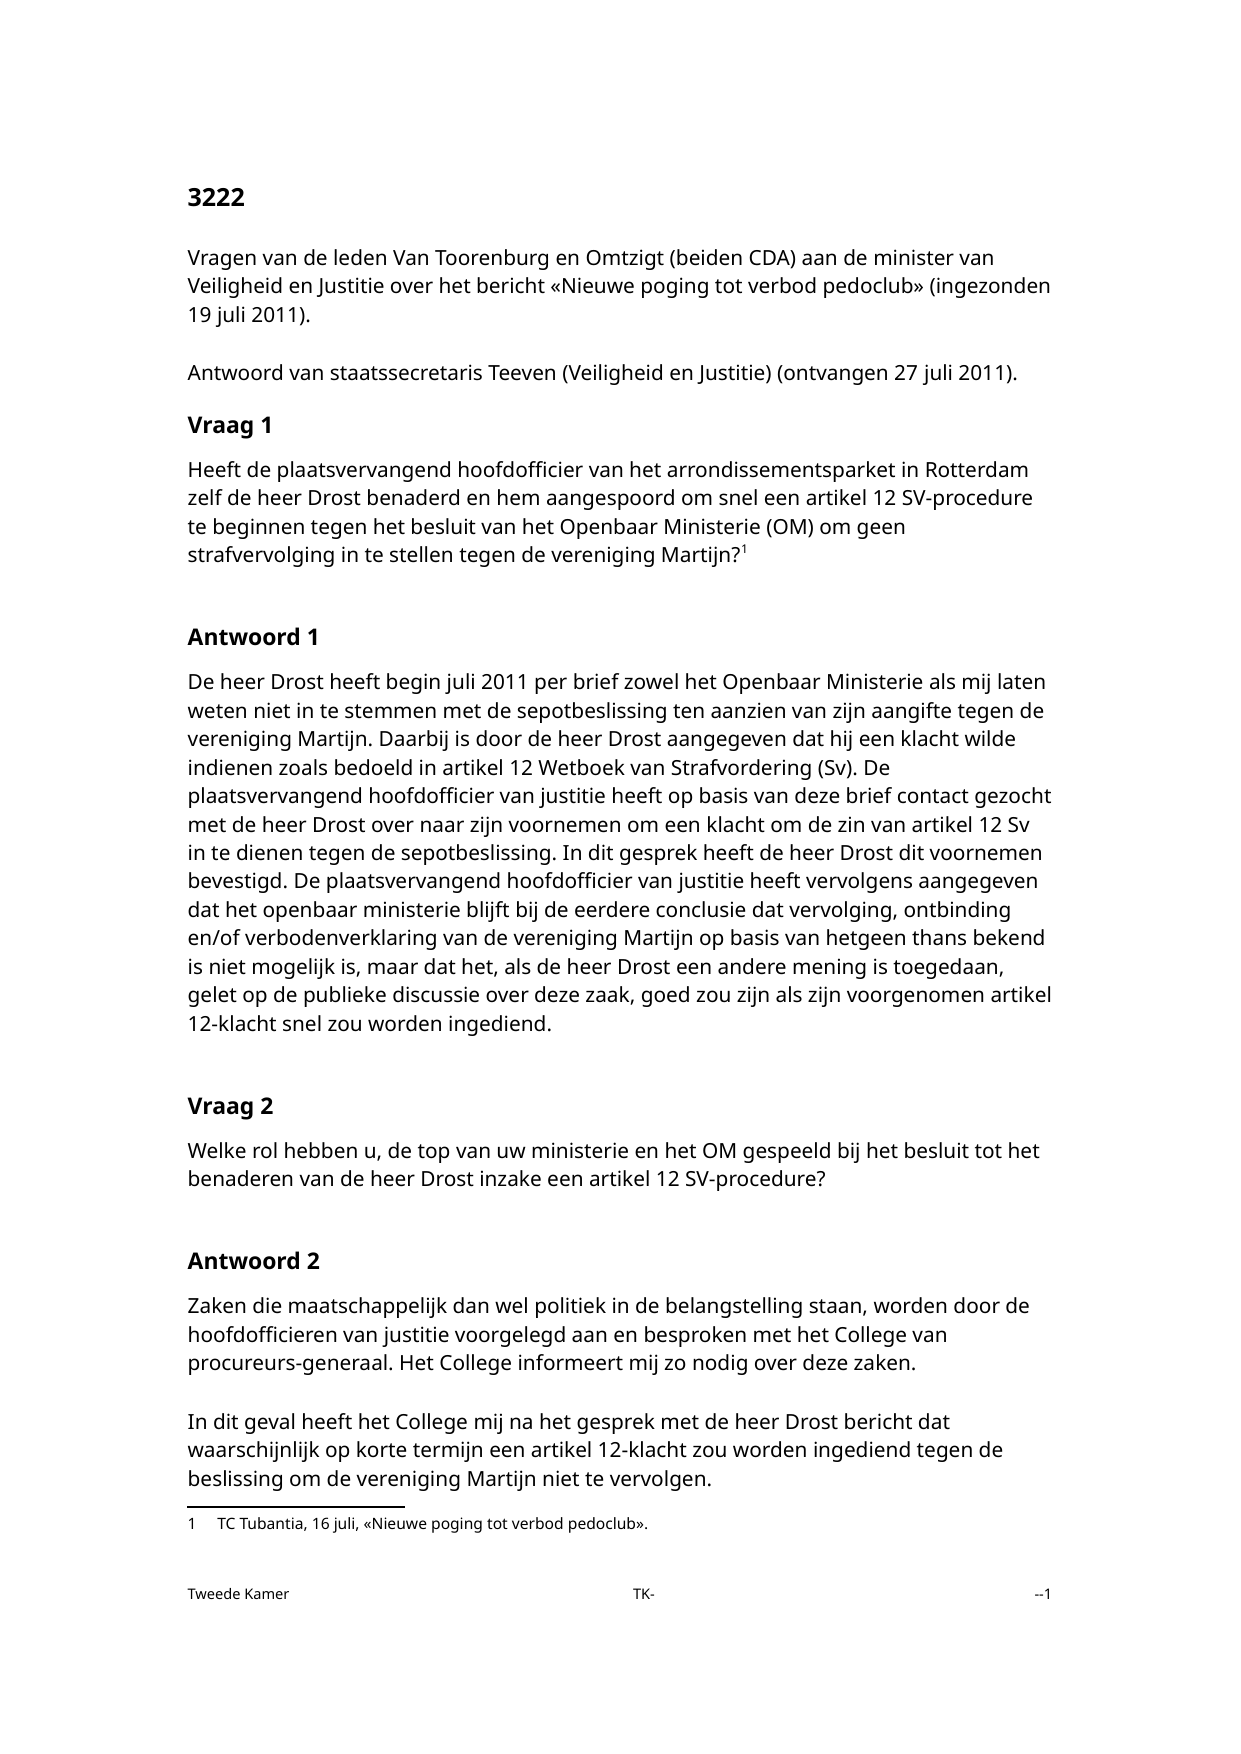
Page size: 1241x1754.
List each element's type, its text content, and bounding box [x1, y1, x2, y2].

text Heeft de plaatsvervangend hoofdofficier van het arrondissementsparket in Rotterdam zelf de heer Drost benaderd en hem aangespoord om snel een artikel 12 SV-procedure te beginnen tegen het besluit van het Openbaar Ministerie (OM) om geen strafvervolging in te stellen tegen de vereniging Martijn? [187, 455, 1053, 569]
subtitle Antwoord 1 [187, 621, 1053, 652]
subtitle Antwoord 2 [187, 1245, 1053, 1277]
text De heer Drost heeft begin juli 2011 per brief zowel het Openbaar Ministerie als mij laten weten niet in te stemmen met de sepotbeslissing ten aanzien van zijn aangifte tegen de vereniging Martijn. Daarbij is door de heer Drost aangegeven dat hij een klacht wilde indienen zoals bedoeld in artikel 12 Wetboek van Strafvordering (Sv). De plaatsvervangend hoofdofficier van justitie heeft op basis van deze brief contact gezocht met de heer Drost over naar zijn voornemen om een klacht om de zin van artikel 12 Sv in te dienen tegen de sepotbeslissing. In dit gesprek heeft de heer Drost dit voornemen bevestigd. De plaatsvervangend hoofdofficier van justitie heeft vervolgens aangegeven dat het openbaar ministerie blijft bij de eerdere conclusie dat vervolging, ontbinding en/of verbodenverklaring van de vereniging Martijn op basis van hetgeen thans bekend is niet mogelijk is, maar dat het, als de heer Drost een andere mening is toegedaan, gelet op de publieke discussie over deze zaak, goed zou zijn als zijn voorgenomen artikel 12-klacht snel zou worden ingediend. [187, 667, 1053, 1037]
text Zaken die maatschappelijk dan wel politiek in de belangstelling staan, worden door de hoofdofficieren van justitie voorgelegd aan en besproken met het College van procureurs-generaal. Het College informeert mij zo nodig over deze zaken. [187, 1292, 1053, 1377]
text 3222 [187, 179, 1053, 213]
text In dit geval heeft het College mij na het gesprek met de heer Drost bericht dat waarschijnlijk op korte termijn een artikel 12-klacht zou worden ingediend tegen de beslissing om de vereniging Martijn niet te vervolgen. [187, 1407, 1053, 1492]
text Welke rol hebben u, de top van uw ministerie en het OM gespeeld bij het besluit tot het benaderen van de heer Drost inzake een artikel 12 SV-procedure? [187, 1136, 1053, 1193]
text Vragen van de leden Van Toorenburg en Omtzigt (beiden CDA) aan de minister van Veiligheid en Justitie over het bericht «Nieuwe poging tot verbod pedoclub» (ingezonden 19 juli 2011). [187, 243, 1053, 328]
text TC Tubantia, 16 juli, «Nieuwe poging tot verbod pedoclub». [187, 1506, 1053, 1534]
subtitle Vraag 1 [187, 409, 1053, 440]
text Antwoord van staatssecretaris Teeven (Veiligheid en Justitie) (ontvangen 27 juli 2011). [187, 358, 1053, 386]
subtitle Vraag 2 [187, 1090, 1053, 1121]
